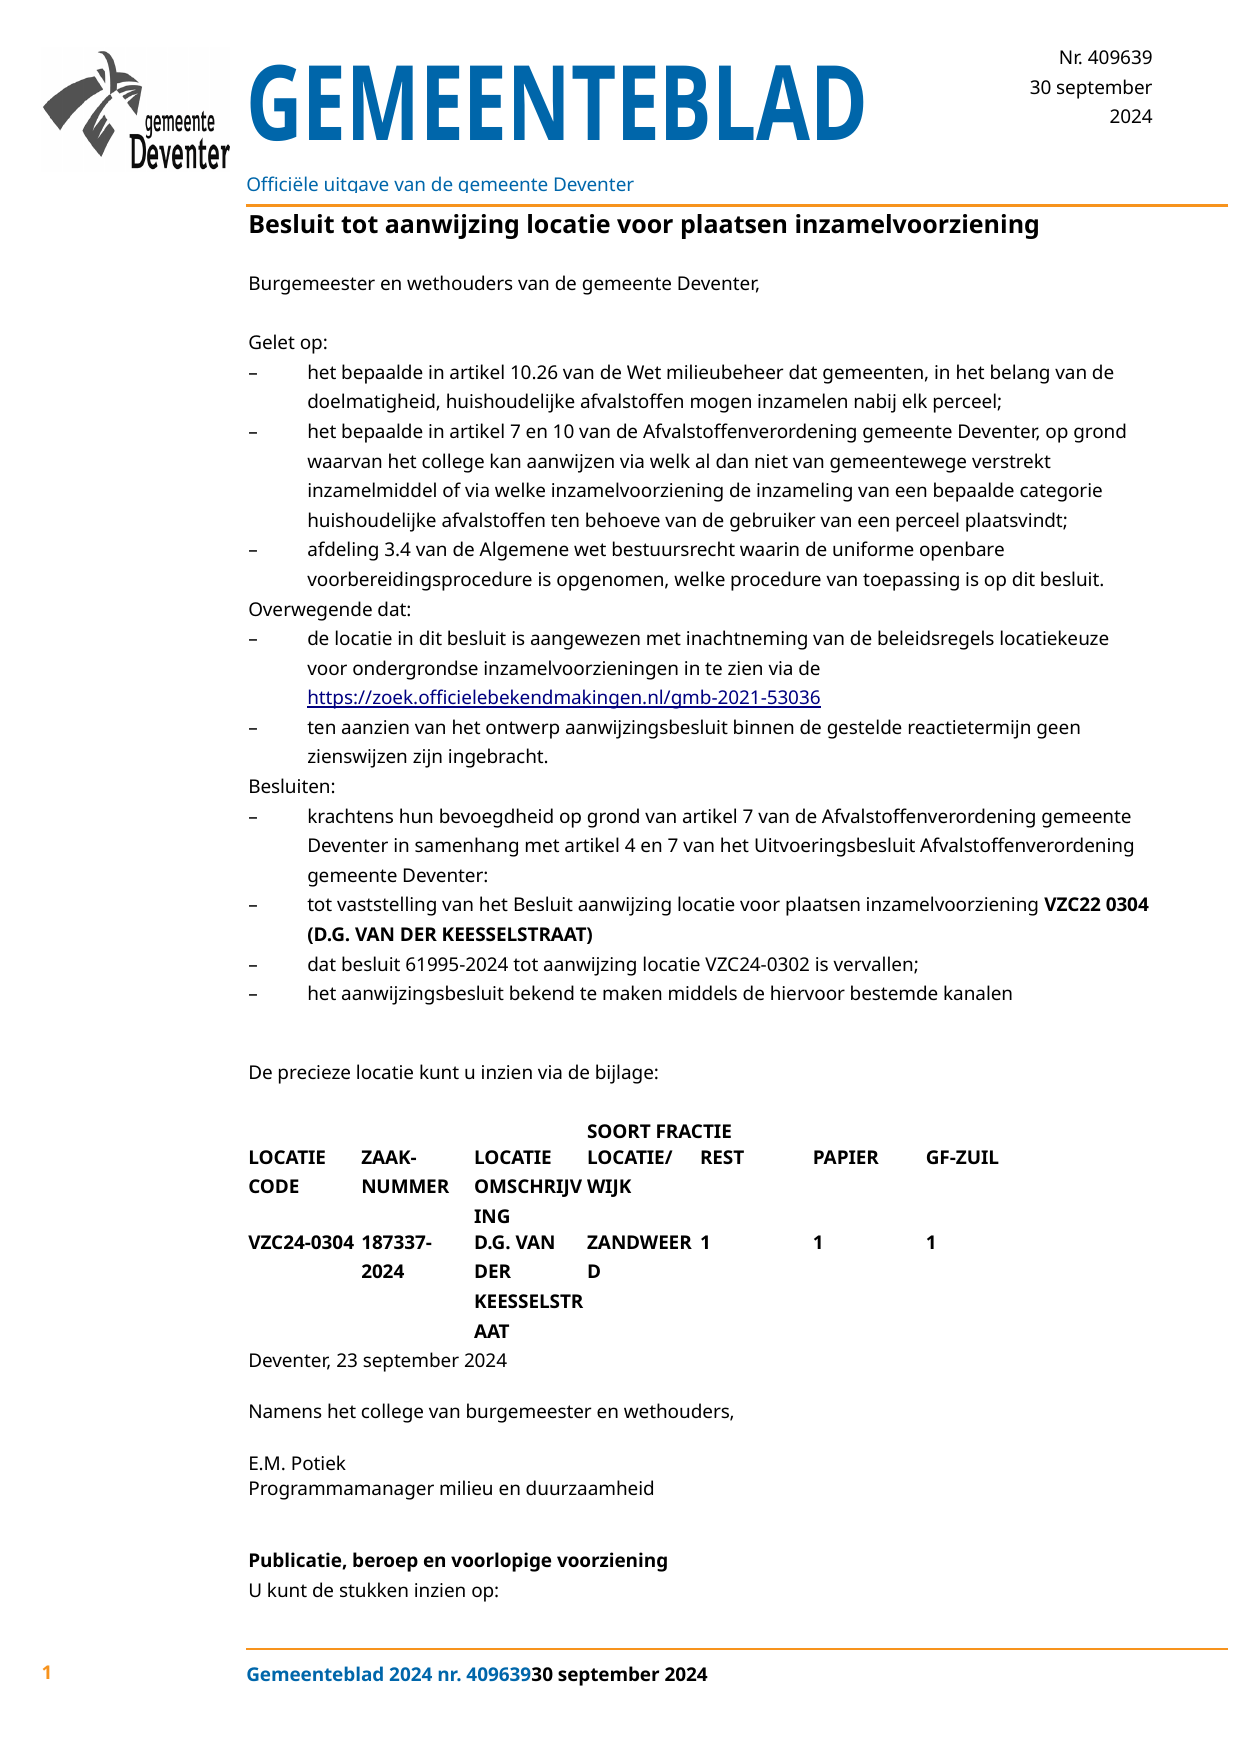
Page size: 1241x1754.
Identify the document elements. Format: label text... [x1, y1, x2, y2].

list de locatie in dit besluit is aangewezen met inachtneming van de beleidsregels locatiekeuze voor ondergrondse inzamelvoorzieningen in te zien via de https://zoek.officielebekendmakingen.nl/gmb-2021-53036 [248, 625, 1152, 710]
table_header [1039, 1119, 1152, 1144]
list ten aanzien van het ontwerp aanwijzingsbesluit binnen de gestelde reactietermijn geen zienswijzen zijn ingebracht. [248, 714, 1152, 769]
table_cell [1039, 1144, 1152, 1229]
table_cell ZAAK-NUMMER [361, 1144, 474, 1229]
text Overwegende dat: [248, 596, 1152, 621]
text Besluiten: [248, 773, 1152, 799]
table_cell PAPIER [813, 1144, 926, 1229]
table_cell VZC24-0304 [248, 1229, 361, 1343]
text Gelet op: [248, 329, 1152, 355]
text Namens het college van burgemeester en wethouders, [248, 1398, 1152, 1424]
table_header [361, 1119, 474, 1144]
table_cell GF-ZUIL [926, 1144, 1038, 1229]
table_cell [1039, 1229, 1152, 1343]
text Burgemeester en wethouders van de gemeente Deventer, [248, 270, 1152, 296]
table_cell REST [700, 1144, 813, 1229]
text U kunt de stukken inzien op: [248, 1577, 1152, 1603]
text Publicatie, beroep en voorlopige voorziening [248, 1548, 1152, 1573]
text E.M. Potiek [248, 1450, 1152, 1475]
list het bepaalde in artikel 7 en 10 van de Afvalstoffenverordening gemeente Deventer, op grond waarvan het college kan aanwijzen via welk al dan niet van gemeentewege verstrekt inzamelmiddel of via welke inzamelvoorziening de inzameling van een bepaalde categorie huishoudelijke afvalstoffen ten behoeve van de gebruiker van een perceel plaatsvindt; [248, 418, 1152, 533]
table_cell LOCATIE OMSCHRIJVING [474, 1144, 587, 1229]
list het bepaalde in artikel 10.26 van de Wet milieubeheer dat gemeenten, in het belang van de doelmatigheid, huishoudelijke afvalstoffen mogen inzamelen nabij elk perceel; [248, 359, 1152, 414]
text Besluit tot aanwijzing locatie voor plaatsen inzamelvoorziening [248, 207, 1152, 241]
list krachtens hun bevoegdheid op grond van artikel 7 van de Afvalstoffenverordening gemeente Deventer in samenhang met artikel 4 en 7 van het Uitvoeringsbesluit Afvalstoffenverordening gemeente Deventer: [248, 803, 1152, 888]
table_header [926, 1119, 1038, 1144]
table_header SOORT FRACTIE [587, 1119, 813, 1144]
table_cell LOCATIE CODE [248, 1144, 361, 1229]
table_header [474, 1119, 587, 1144]
text Deventer, 23 september 2024 [248, 1347, 1152, 1372]
picture [41, 47, 231, 172]
list tot vaststelling van het Besluit aanwijzing locatie voor plaatsen inzamelvoorziening VZC22 0304 (D.G. VAN DER KEESSELSTRAAT) [248, 892, 1152, 947]
list afdeling 3.4 van de Algemene wet bestuursrecht waarin de uniforme openbare voorbereidingsprocedure is opgenomen, welke procedure van toepassing is op dit besluit. [248, 537, 1152, 592]
table_cell 1 [926, 1229, 1038, 1343]
table_cell 1 [700, 1229, 813, 1343]
table_cell 187337-2024 [361, 1229, 474, 1343]
list dat besluit 61995-2024 tot aanwijzing locatie VZC24-0302 is vervallen; [248, 951, 1152, 976]
table_header [248, 1119, 361, 1144]
table_cell 1 [813, 1229, 926, 1343]
list het aanwijzingsbesluit bekend te maken middels de hiervoor bestemde kanalen [248, 980, 1152, 1006]
table_cell ZANDWEERD [587, 1229, 700, 1343]
text Programmamanager milieu en duurzaamheid [248, 1475, 1152, 1501]
table_header [813, 1119, 926, 1144]
table_cell D.G. VAN DER KEESSELSTRAAT [474, 1229, 587, 1343]
text De precieze locatie kunt u inzien via de bijlage: [248, 1059, 1152, 1085]
table_cell LOCATIE/WIJK [587, 1144, 700, 1229]
